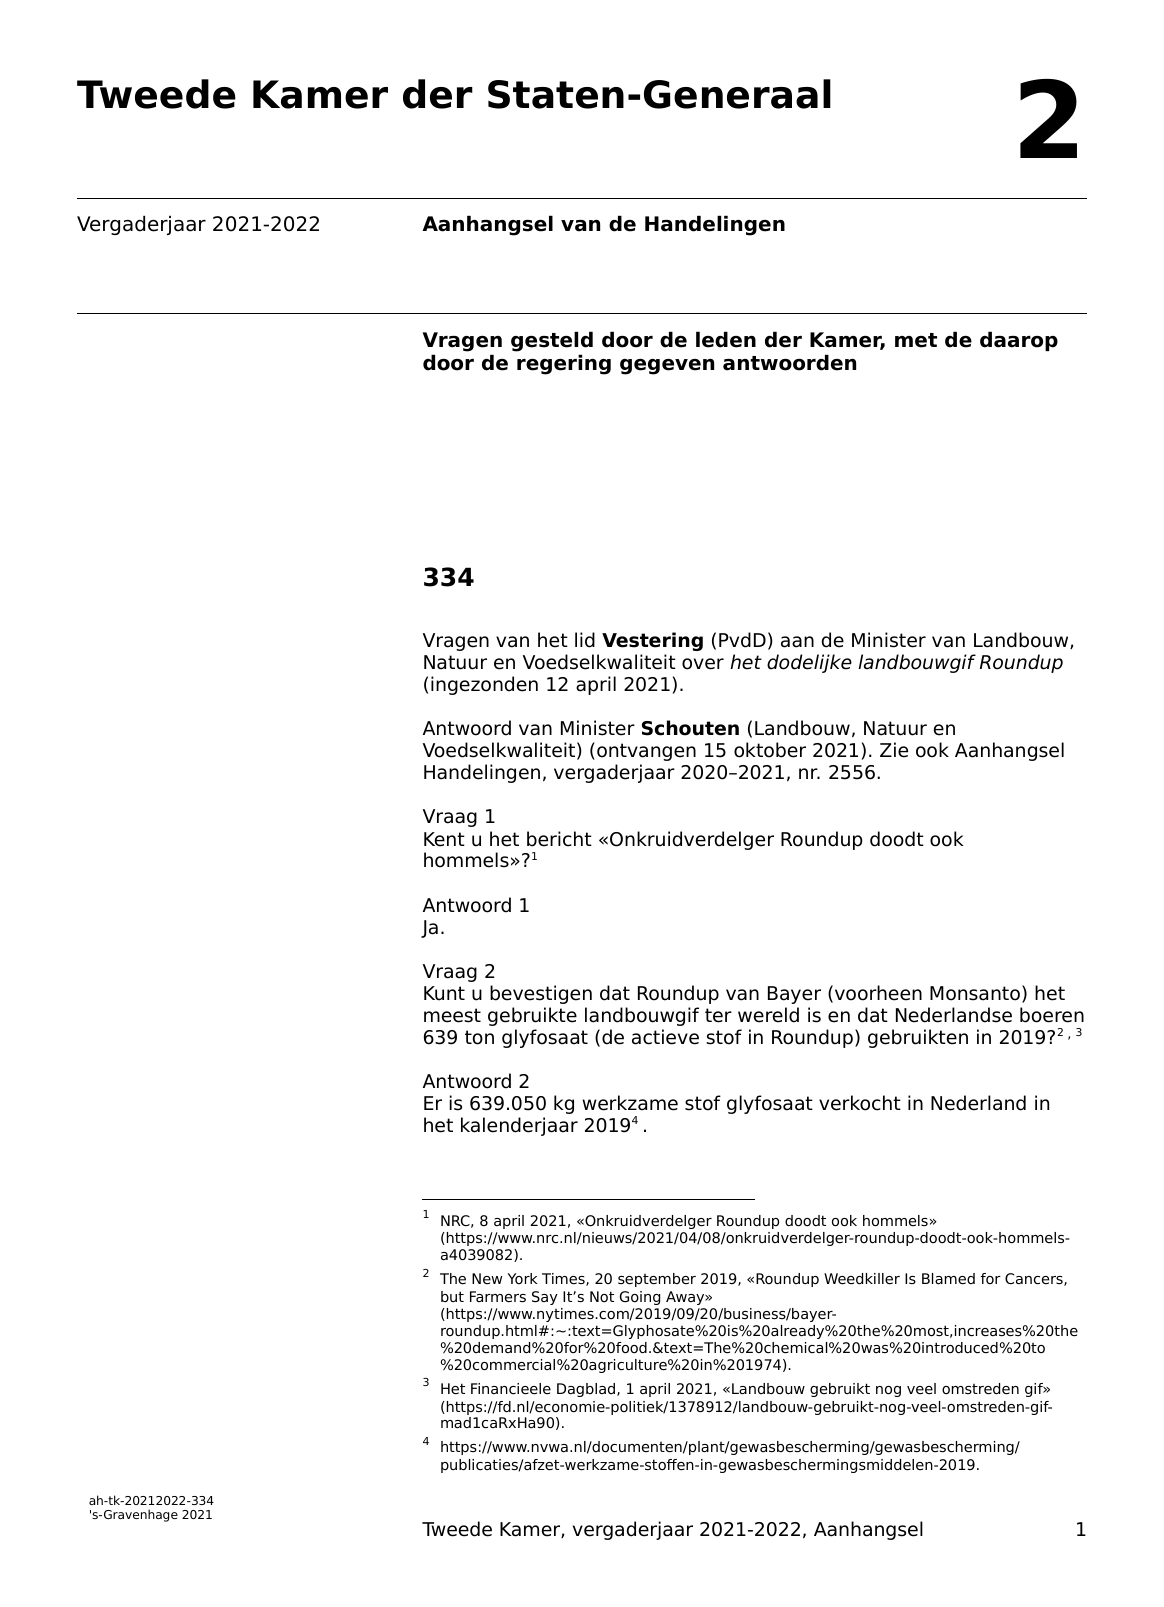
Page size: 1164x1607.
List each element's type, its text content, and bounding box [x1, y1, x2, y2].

table_cell Aanhangsel van de Handelingen [422, 199, 1087, 313]
text Er is 639.050 kg werkzame stof glyfosaat verkocht in Nederland in het kalenderjaar 2019. [422, 1093, 1087, 1137]
text Kent u het bericht «Onkruidverdelger Roundup doodt ook hommels»? [422, 828, 1087, 872]
text Antwoord 1 [422, 894, 1087, 917]
table_header 2 [886, 59, 1087, 198]
text Antwoord 2 [422, 1071, 1087, 1093]
text The New York Times, 20 september 2019, «Roundup Weedkiller Is Blamed for Cancers, but Farmers Say It’s Not Going Away» (https://www.nytimes.com/2019/09/20/business/bayer-roundup.html#:~:text=Glyphosate%20is%20already%20the%20most,increases%20the%20demand%20for%20food.&text=The%20chemical%20was%20introduced%20to%20commercial%20agriculture%20in%201974). [422, 1267, 1087, 1374]
text Antwoord van Minister Schouten (Landbouw, Natuur en Voedselkwaliteit) (ontvangen 15 oktober 2021). Zie ook Aanhangsel Handelingen, vergaderjaar 2020–2021, nr. 2556. [422, 718, 1087, 784]
text Vragen van het lid Vestering (PvdD) aan de Minister van Landbouw, Natuur en Voedselkwaliteit over het dodelijke landbouwgif Roundup (ingezonden 12 april 2021). [422, 630, 1087, 696]
table_cell [77, 314, 422, 375]
text https://www.nvwa.nl/documenten/plant/gewasbescherming/gewasbescherming/publicaties/afzet-werkzame-stoffen-in-gewasbeschermingsmiddelen-2019. [422, 1435, 1087, 1474]
text 's-Gravenhage 2021 [88, 1508, 323, 1522]
text ah-tk-20212022-334 [88, 1494, 323, 1508]
text NRC, 8 april 2021, «Onkruidverdelger Roundup doodt ook hommels» (https://www.nrc.nl/nieuws/2021/04/08/onkruidverdelger-roundup-doodt-ook-hommels-a4039082). [422, 1208, 1087, 1264]
table_header Tweede Kamer der Staten-Generaal [77, 59, 886, 198]
text 334 [422, 563, 1087, 592]
text Vraag 1 [422, 806, 1087, 828]
table_cell Vragen gesteld door de leden der Kamer, met de daarop door de regering gegeven antwoorden [422, 314, 1087, 375]
table_cell Vergaderjaar 2021-2022 [77, 199, 422, 313]
text Ja. [422, 917, 1087, 938]
text Kunt u bevestigen dat Roundup van Bayer (voorheen Monsanto) het meest gebruikte landbouwgif ter wereld is en dat Nederlandse boeren 639 ton glyfosaat (de actieve stof in Roundup) gebruikten in 2019?, [422, 983, 1087, 1049]
text Vraag 2 [422, 961, 1087, 983]
text Het Financieele Dagblad, 1 april 2021, «Landbouw gebruikt nog veel omstreden gif» (https://fd.nl/economie-politiek/1378912/landbouw-gebruikt-nog-veel-omstreden-gif-mad1caRxHa90). [422, 1377, 1087, 1432]
